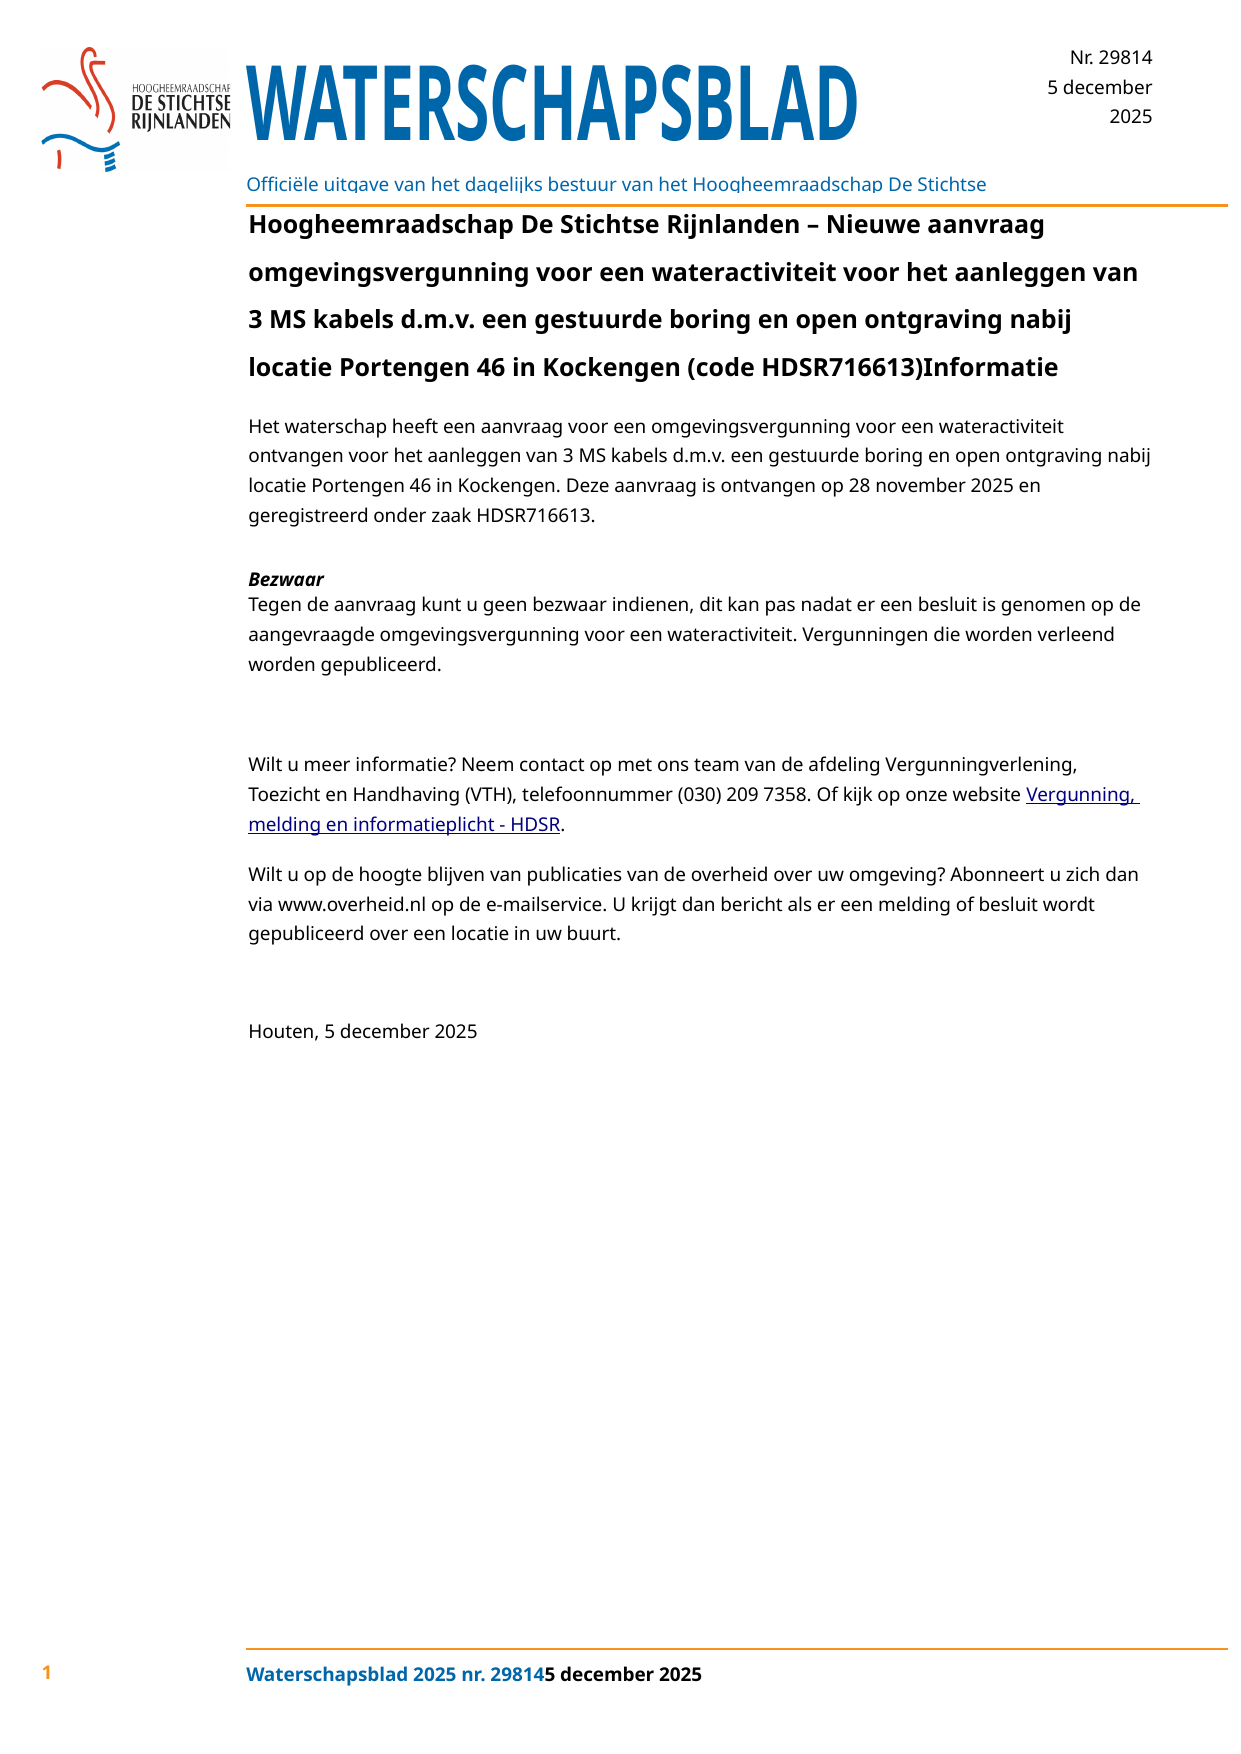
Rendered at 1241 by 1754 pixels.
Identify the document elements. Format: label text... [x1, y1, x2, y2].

text Bezwaar [248, 566, 1152, 592]
text Het waterschap heeft een aanvraag voor een omgevingsvergunning voor een wateractiviteit ontvangen voor het aanleggen van 3 MS kabels d.m.v. een gestuurde boring en open ontgraving nabij locatie Portengen 46 in Kockengen. Deze aanvraag is ontvangen op 28 november 2025 en geregistreerd onder zaak HDSR716613. [248, 413, 1152, 528]
picture [41, 47, 231, 172]
text Tegen de aanvraag kunt u geen bezwaar indienen, dit kan pas nadat er een besluit is genomen op de aangevraagde omgevingsvergunning voor een wateractiviteit. Vergunningen die worden verleend worden gepubliceerd. [248, 592, 1152, 676]
text Hoogheemraadschap De Stichtse Rijnlanden – Nieuwe aanvraag omgevingsvergunning voor een wateractiviteit voor het aanleggen van 3 MS kabels d.m.v. een gestuurde boring en open ontgraving nabij locatie Portengen 46 in Kockengen (code HDSR716613)Informatie [248, 207, 1152, 384]
text Wilt u meer informatie? Neem contact op met ons team van de afdeling Vergunningverlening, Toezicht en Handhaving (VTH), telefoonnummer (030) 209 7358. Of kijk op onze website Vergunning, melding en informatieplicht - HDSR. [248, 752, 1152, 836]
text Wilt u op de hoogte blijven van publicaties van de overheid over uw omgeving? Abonneert u zich dan via www.overheid.nl op de e-mailservice. U krijgt dan bericht als er een melding of besluit wordt gepubliceerd over een locatie in uw buurt. [248, 861, 1152, 946]
text Houten, 5 december 2025 [248, 1018, 1152, 1044]
